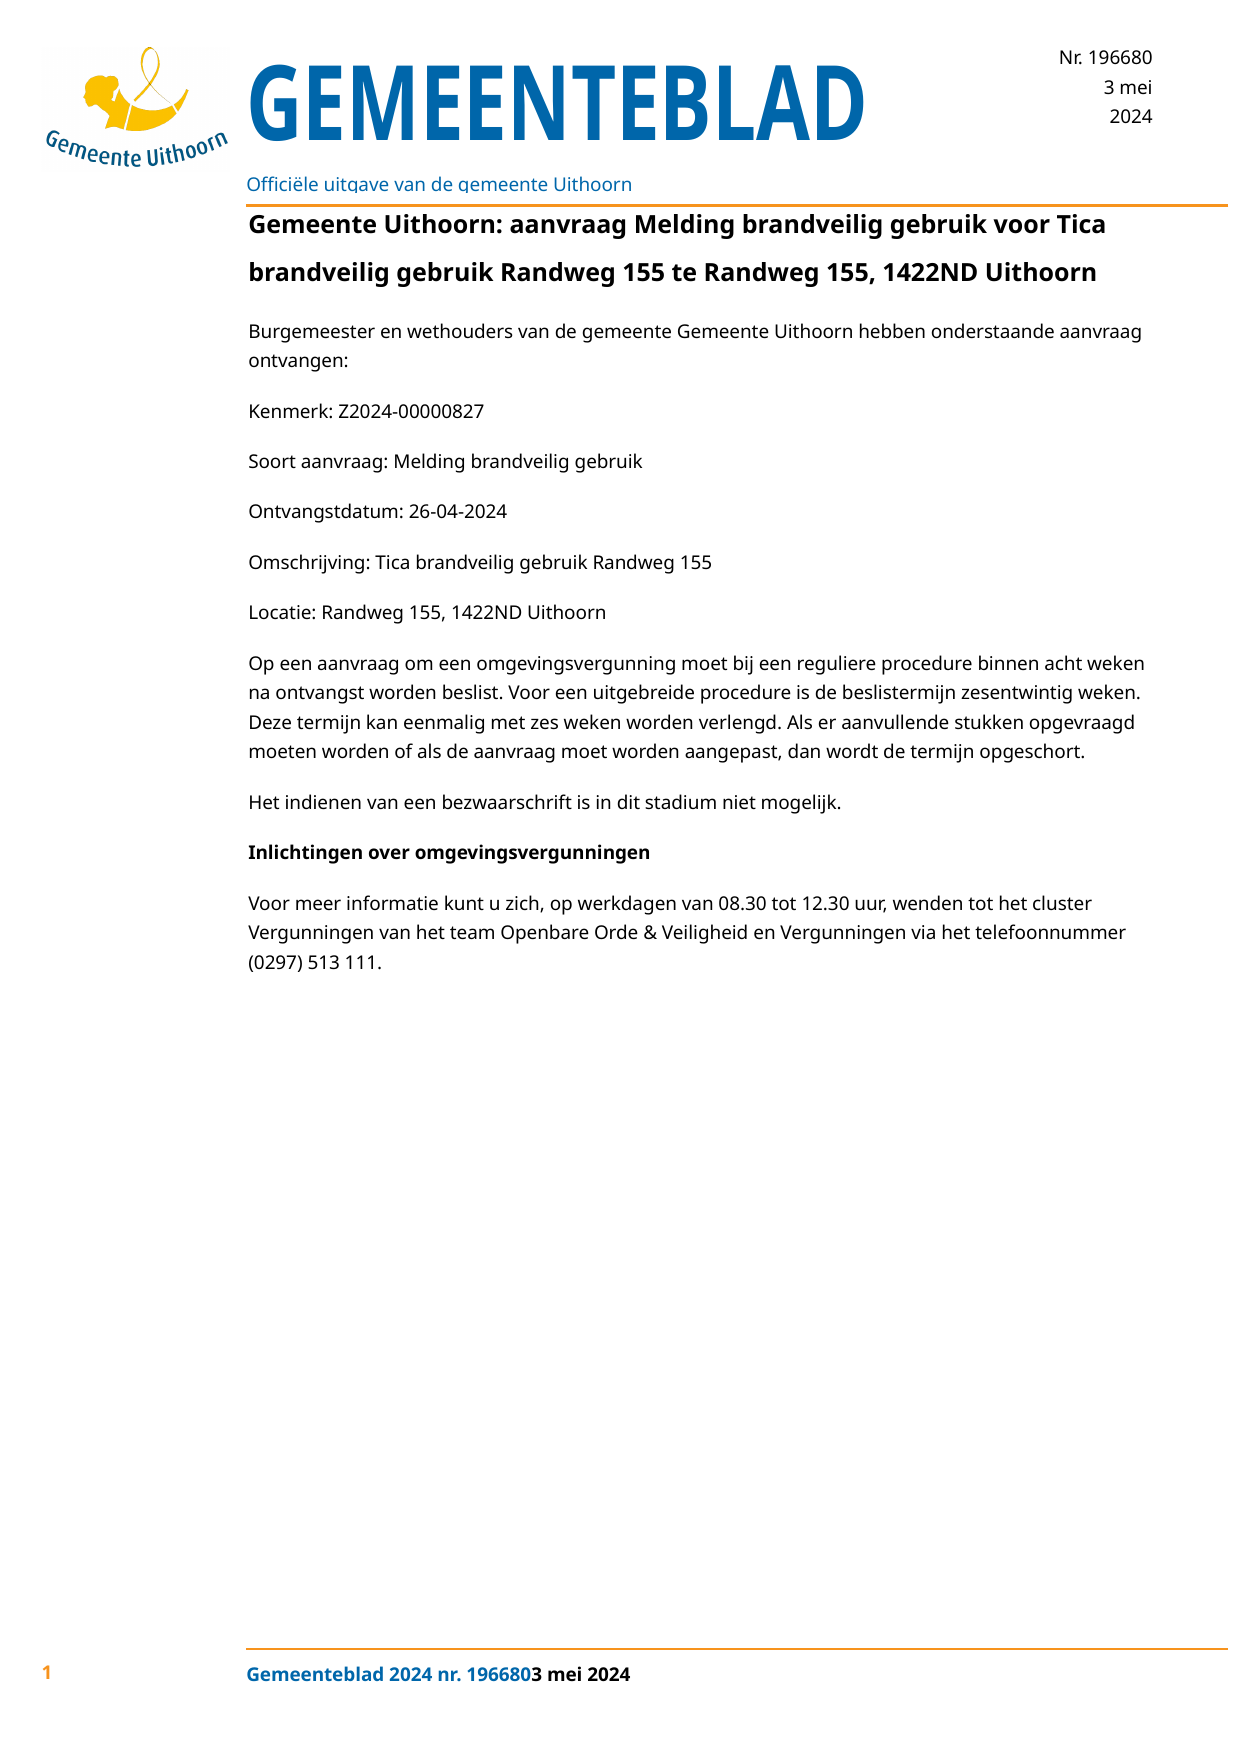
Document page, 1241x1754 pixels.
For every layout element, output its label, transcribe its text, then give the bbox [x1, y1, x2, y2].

picture [41, 47, 231, 172]
text Het indienen van een bezwaarschrift is in dit stadium niet mogelijk. [248, 789, 1152, 815]
text Voor meer informatie kunt u zich, op werkdagen van 08.30 tot 12.30 uur, wenden tot het cluster Vergunningen van het team Openbare Orde & Veiligheid en Vergunningen via het telefoonnummer (0297) 513 111. [248, 890, 1152, 975]
text Locatie: Randweg 155, 1422ND Uithoorn [248, 599, 1152, 625]
text Ontvangstdatum: 26-04-2024 [248, 499, 1152, 524]
text Op een aanvraag om een omgevingsvergunning moet bij een reguliere procedure binnen acht weken na ontvangst worden beslist. Voor een uitgebreide procedure is de beslistermijn zesentwintig weken. Deze termijn kan eenmalig met zes weken worden verlengd. Als er aanvullende stukken opgevraagd moeten worden of als de aanvraag moet worden aangepast, dan wordt de termijn opgeschort. [248, 650, 1152, 764]
text Soort aanvraag: Melding brandveilig gebruik [248, 448, 1152, 474]
text Gemeente Uithoorn: aanvraag Melding brandveilig gebruik voor Tica brandveilig gebruik Randweg 155 te Randweg 155, 1422ND Uithoorn [248, 207, 1152, 288]
text Burgemeester en wethouders van de gemeente Gemeente Uithoorn hebben onderstaande aanvraag ontvangen: [248, 318, 1152, 373]
text Omschrijving: Tica brandveilig gebruik Randweg 155 [248, 549, 1152, 575]
text Kenmerk: Z2024-00000827 [248, 398, 1152, 424]
text Inlichtingen over omgevingsvergunningen [248, 839, 1152, 865]
